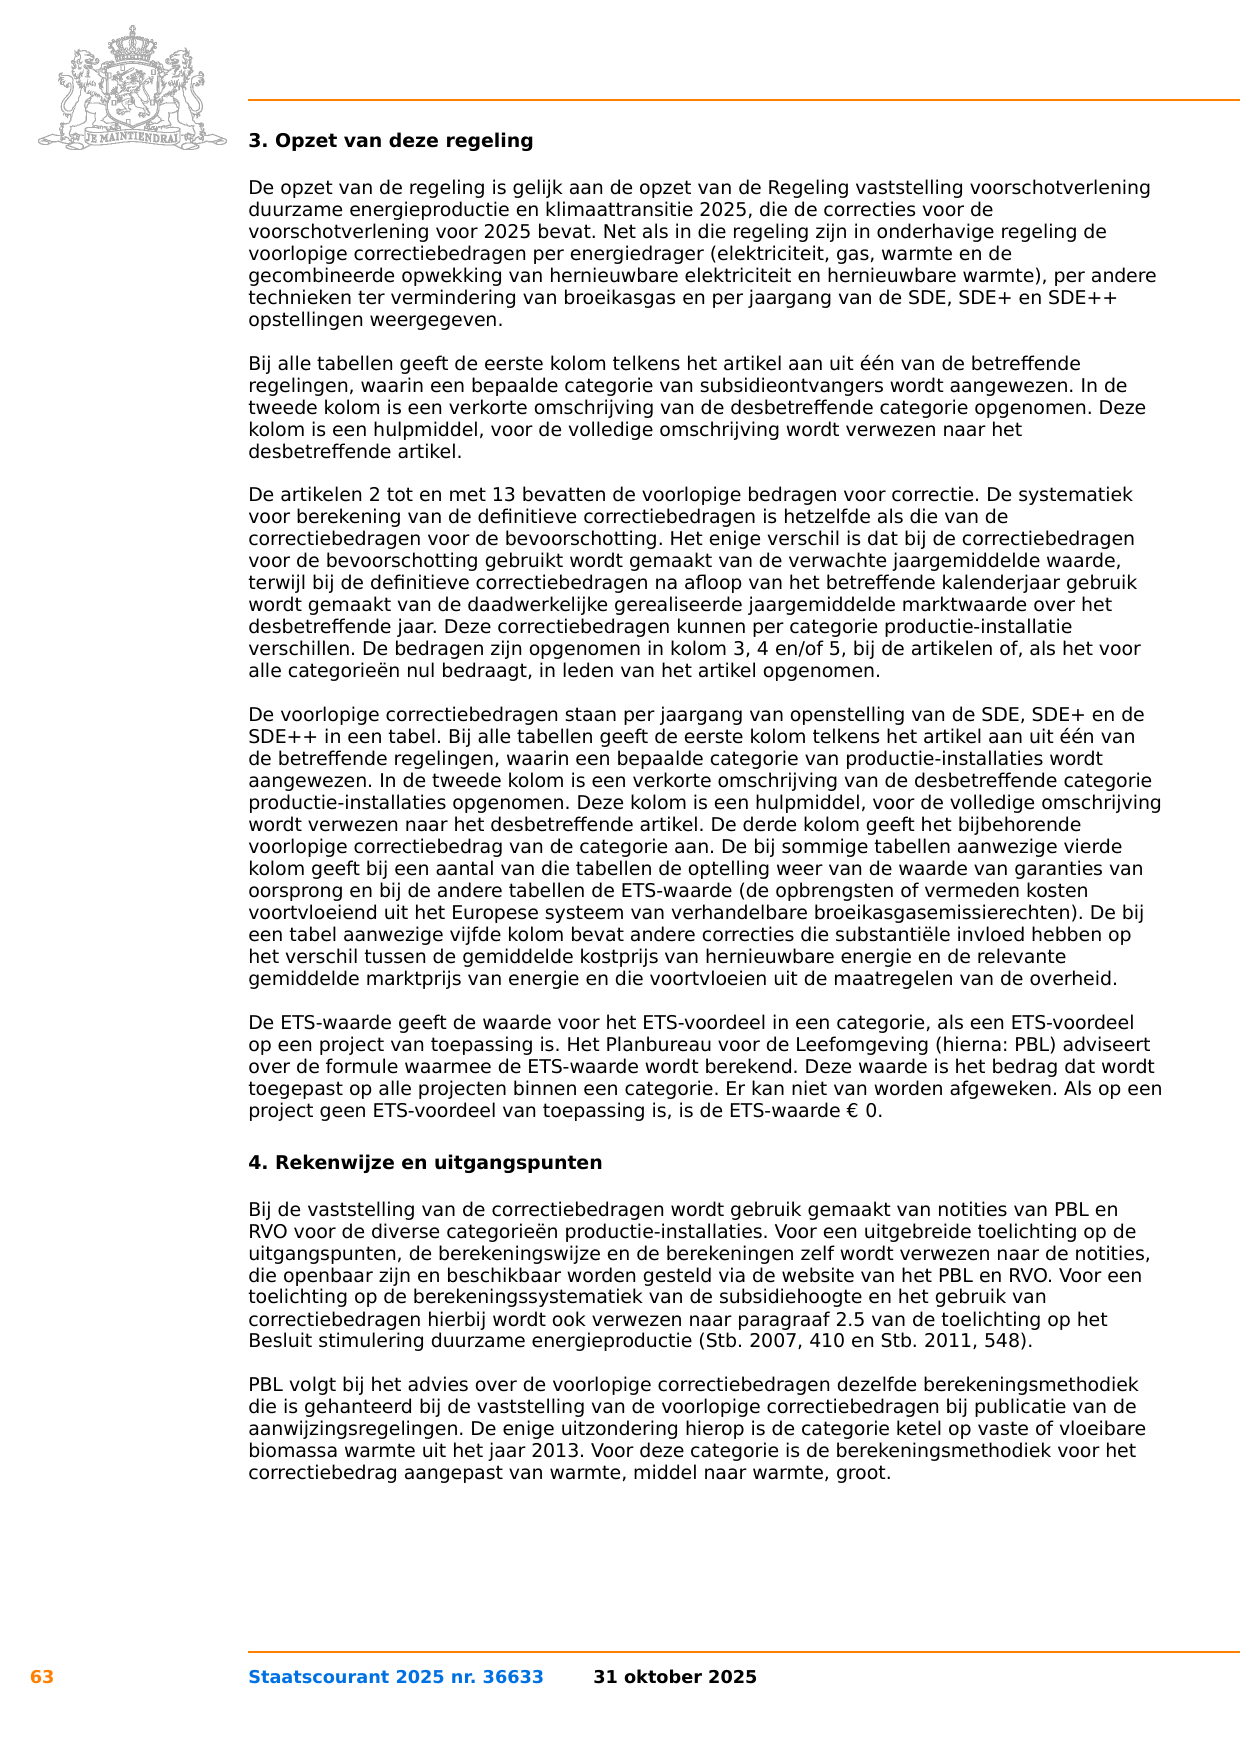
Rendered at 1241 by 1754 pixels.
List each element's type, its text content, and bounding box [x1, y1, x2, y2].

text PBL volgt bij het advies over de voorlopige correctiebedragen dezelfde berekeningsmethodiek die is gehanteerd bij de vaststelling van de voorlopige correctiebedragen bij publicatie van de aanwijzingsregelingen. De enige uitzondering hierop is de categorie ketel op vaste of vloeibare biomassa warmte uit het jaar 2013. Voor deze categorie is de berekeningsmethodiek voor het correctiebedrag aangepast van warmte, middel naar warmte, groot. [248, 1374, 1163, 1484]
subtitle 4. Rekenwijze en uitgangspunten [248, 1152, 1163, 1173]
text De artikelen 2 tot en met 13 bevatten de voorlopige bedragen voor correctie. De systematiek voor berekening van de definitieve correctiebedragen is hetzelfde als die van de correctiebedragen voor de bevoorschotting. Het enige verschil is dat bij de correctiebedragen voor de bevoorschotting gebruikt wordt gemaakt van de verwachte jaargemiddelde waarde, terwijl bij de definitieve correctiebedragen na afloop van het betreffende kalenderjaar gebruik wordt gemaakt van de daadwerkelijke gerealiseerde jaargemiddelde marktwaarde over het desbetreffende jaar. Deze correctiebedragen kunnen per categorie productie-installatie verschillen. De bedragen zijn opgenomen in kolom 3, 4 en/of 5, bij de artikelen of, als het voor alle categorieën nul bedraagt, in leden van het artikel opgenomen. [248, 484, 1163, 682]
text De opzet van de regeling is gelijk aan de opzet van de Regeling vaststelling voorschotverlening duurzame energieproductie en klimaattransitie 2025, die de correcties voor de voorschotverlening voor 2025 bevat. Net als in die regeling zijn in onderhavige regeling de voorlopige correctiebedragen per energiedrager (elektriciteit, gas, warmte en de gecombineerde opwekking van hernieuwbare elektriciteit en hernieuwbare warmte), per andere technieken ter vermindering van broeikasgas en per jaargang van de SDE, SDE+ en SDE++ opstellingen weergegeven. [248, 177, 1163, 331]
text Bij de vaststelling van de correctiebedragen wordt gebruik gemaakt van notities van PBL en RVO voor de diverse categorieën productie-installaties. Voor een uitgebreide toelichting op de uitgangspunten, de berekeningswijze en de berekeningen zelf wordt verwezen naar de notities, die openbaar zijn en beschikbaar worden gesteld via de website van het PBL en RVO. Voor een toelichting op de berekeningssystematiek van de subsidiehoogte en het gebruik van correctiebedragen hierbij wordt ook verwezen naar paragraaf 2.5 van de toelichting op het Besluit stimulering duurzame energieproductie (Stb. 2007, 410 en Stb. 2011, 548). [248, 1198, 1163, 1352]
text De ETS-waarde geeft de waarde voor het ETS-voordeel in een categorie, als een ETS-voordeel op een project van toepassing is. Het Planbureau voor de Leefomgeving (hierna: PBL) adviseert over de formule waarmee de ETS-waarde wordt berekend. Deze waarde is het bedrag dat wordt toegepast op alle projecten binnen een categorie. Er kan niet van worden afgeweken. Als op een project geen ETS-voordeel van toepassing is, is de ETS-waarde € 0. [248, 1012, 1163, 1122]
picture [38, 25, 227, 150]
subtitle 3. Opzet van deze regeling [248, 130, 1163, 152]
text De voorlopige correctiebedragen staan per jaargang van openstelling van de SDE, SDE+ en de SDE++ in een tabel. Bij alle tabellen geeft de eerste kolom telkens het artikel aan uit één van de betreffende regelingen, waarin een bepaalde categorie van productie-installaties wordt aangewezen. In de tweede kolom is een verkorte omschrijving van de desbetreffende categorie productie-installaties opgenomen. Deze kolom is een hulpmiddel, voor de volledige omschrijving wordt verwezen naar het desbetreffende artikel. De derde kolom geeft het bijbehorende voorlopige correctiebedrag van de categorie aan. De bij sommige tabellen aanwezige vierde kolom geeft bij een aantal van die tabellen de optelling weer van de waarde van garanties van oorsprong en bij de andere tabellen de ETS-waarde (de opbrengsten of vermeden kosten voortvloeiend uit het Europese systeem van verhandelbare broeikasgasemissierechten). De bij een tabel aanwezige vijfde kolom bevat andere correcties die substantiële invloed hebben op het verschil tussen de gemiddelde kostprijs van hernieuwbare energie en de relevante gemiddelde marktprijs van energie en die voortvloeien uit de maatregelen van de overheid. [248, 704, 1163, 990]
text Bij alle tabellen geeft de eerste kolom telkens het artikel aan uit één van de betreffende regelingen, waarin een bepaalde categorie van subsidieontvangers wordt aangewezen. In de tweede kolom is een verkorte omschrijving van de desbetreffende categorie opgenomen. Deze kolom is een hulpmiddel, voor de volledige omschrijving wordt verwezen naar het desbetreffende artikel. [248, 353, 1163, 462]
